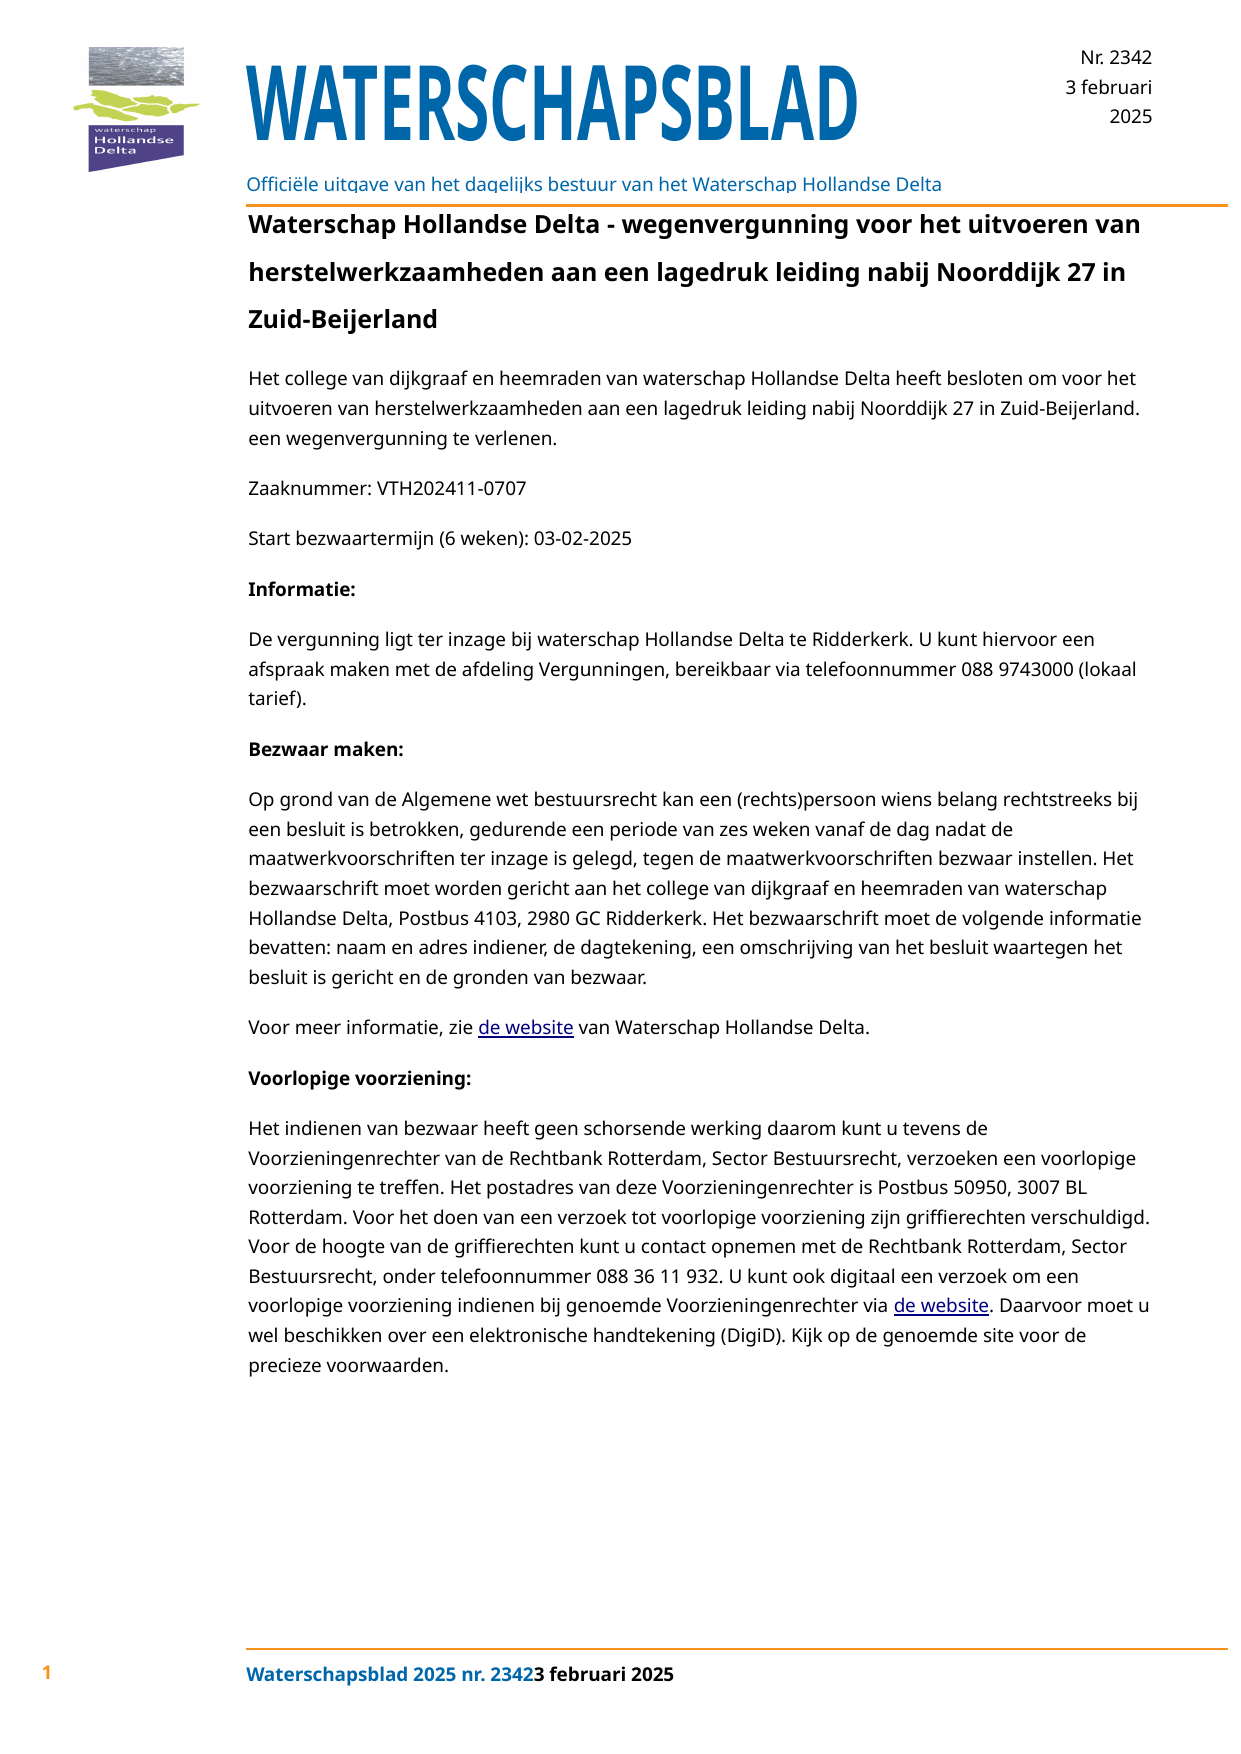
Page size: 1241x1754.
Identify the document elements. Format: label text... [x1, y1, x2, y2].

text Op grond van de Algemene wet bestuursrecht kan een (rechts)persoon wiens belang rechtstreeks bij een besluit is betrokken, gedurende een periode van zes weken vanaf de dag nadat de maatwerkvoorschriften ter inzage is gelegd, tegen de maatwerkvoorschriften bezwaar instellen. Het bezwaarschrift moet worden gericht aan het college van dijkgraaf en heemraden van waterschap Hollandse Delta, Postbus 4103, 2980 GC Ridderkerk. Het bezwaarschrift moet de volgende informatie bevatten: naam en adres indiener, de dagtekening, een omschrijving van het besluit waartegen het besluit is gericht en de gronden van bezwaar. [248, 786, 1152, 989]
text Waterschap Hollandse Delta - wegenvergunning voor het uitvoeren van herstelwerkzaamheden aan een lagedruk leiding nabij Noorddijk 27 in Zuid-Beijerland [248, 207, 1152, 336]
text Informatie: [248, 576, 1152, 602]
text De vergunning ligt ter inzage bij waterschap Hollandse Delta te Ridderkerk. U kunt hiervoor een afspraak maken met de afdeling Vergunningen, bereikbaar via telefoonnummer 088 9743000 (lokaal tarief). [248, 626, 1152, 711]
picture [41, 47, 231, 172]
text Voorlopige voorziening: [248, 1065, 1152, 1090]
text Het indienen van bezwaar heeft geen schorsende werking daarom kunt u tevens de Voorzieningenrechter van de Rechtbank Rotterdam, Sector Bestuursrecht, verzoeken een voorlopige voorziening te treffen. Het postadres van deze Voorzieningenrechter is Postbus 50950, 3007 BL Rotterdam. Voor het doen van een verzoek tot voorlopige voorziening zijn griffierechten verschuldigd. Voor de hoogte van de griffierechten kunt u contact opnemen met de Rechtbank Rotterdam, Sector Bestuursrecht, onder telefoonnummer 088 36 11 932. U kunt ook digitaal een verzoek om een voorlopige voorziening indienen bij genoemde Voorzieningenrechter via de website. Daarvoor moet u wel beschikken over een elektronische handtekening (DigiD). Kijk op de genoemde site voor de precieze voorwaarden. [248, 1115, 1152, 1377]
text Zaaknummer: VTH202411-0707 [248, 475, 1152, 501]
text Het college van dijkgraaf en heemraden van waterschap Hollandse Delta heeft besloten om voor het uitvoeren van herstelwerkzaamheden aan een lagedruk leiding nabij Noorddijk 27 in Zuid-Beijerland. een wegenvergunning te verlenen. [248, 366, 1152, 450]
text Start bezwaartermijn (6 weken): 03-02-2025 [248, 526, 1152, 551]
text Voor meer informatie, zie de website van Waterschap Hollandse Delta. [248, 1014, 1152, 1040]
text Bezwaar maken: [248, 736, 1152, 762]
